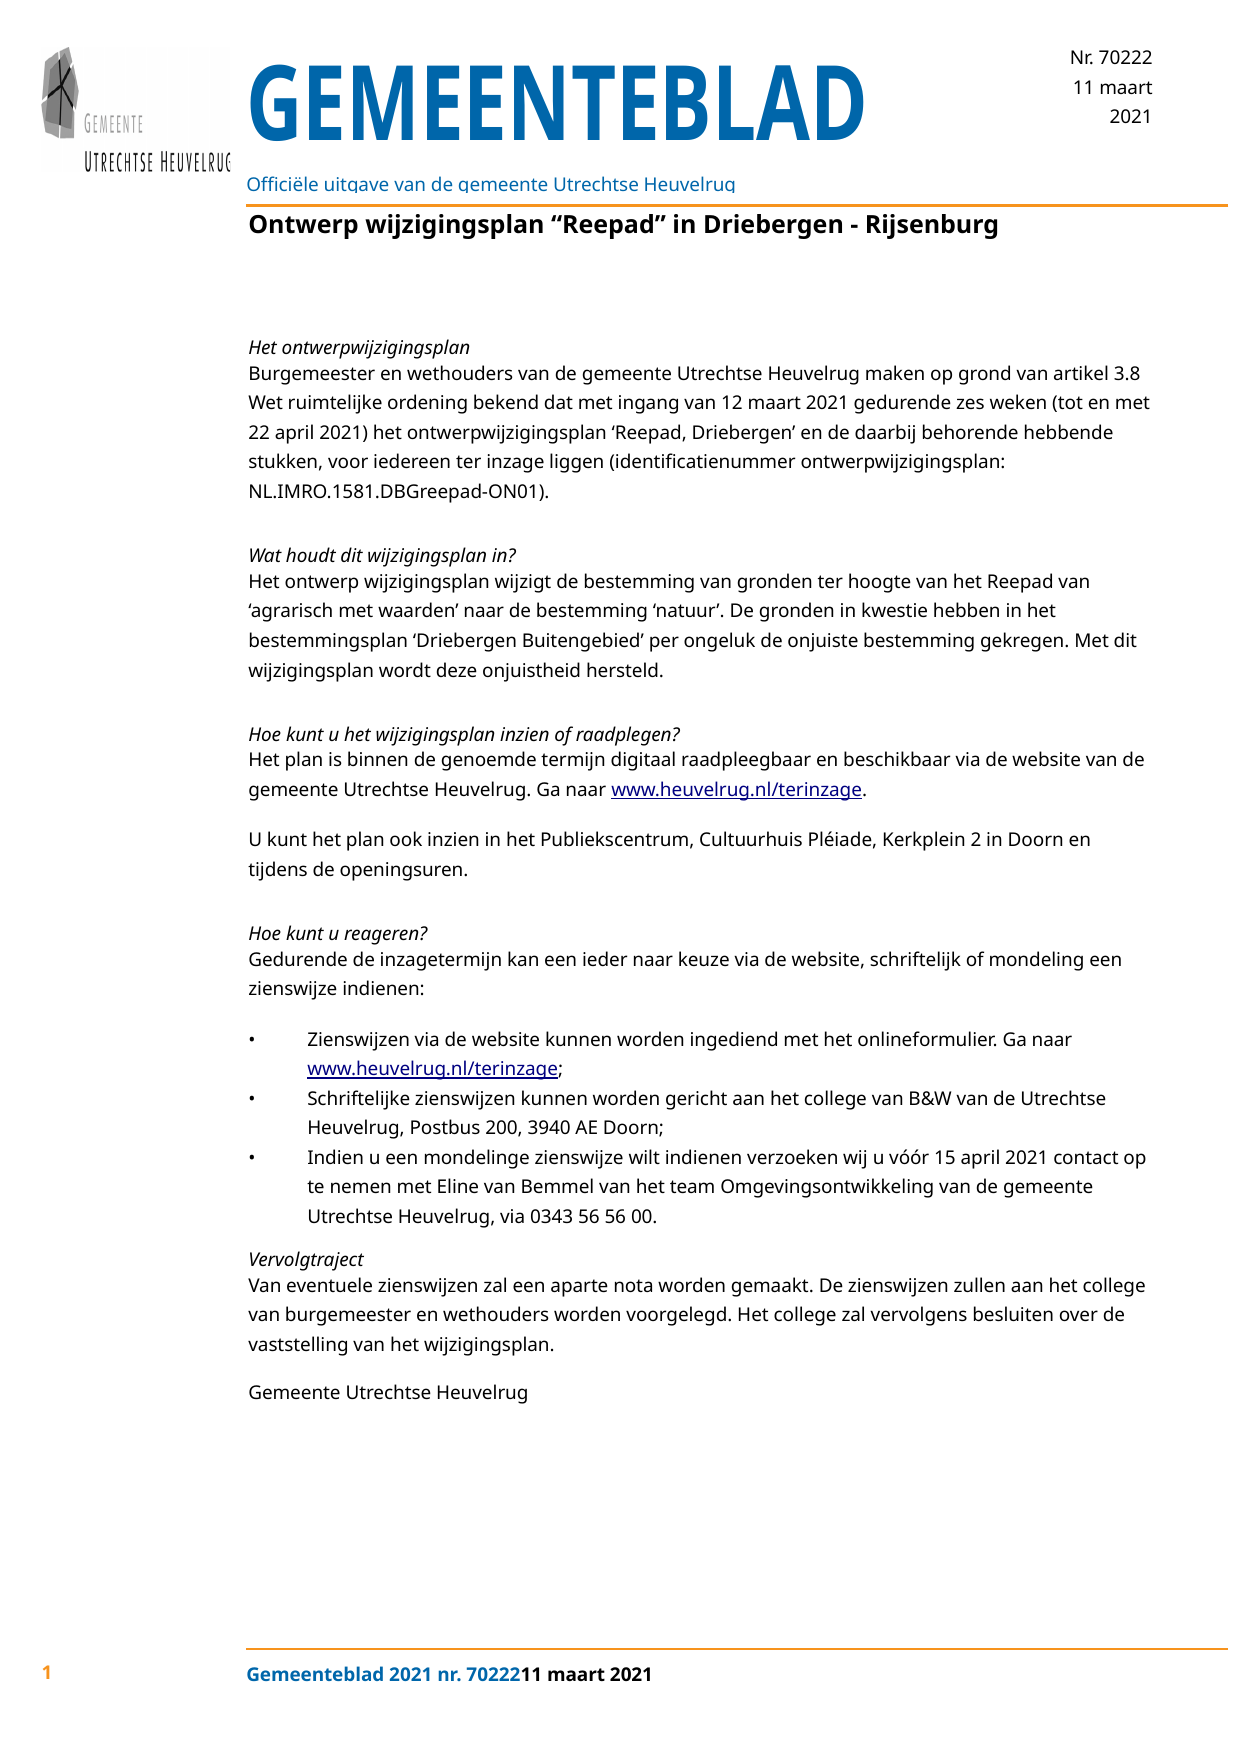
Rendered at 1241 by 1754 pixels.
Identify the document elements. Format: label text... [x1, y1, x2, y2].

text Vervolgtraject [248, 1246, 1152, 1272]
list Indien u een mondelinge zienswijze wilt indienen verzoeken wij u vóór 15 april 2021 contact op te nemen met Eline van Bemmel van het team Omgevingsontwikkeling van de gemeente Utrechtse Heuvelrug, via 0343 56 56 00. [248, 1144, 1152, 1229]
text Hoe kunt u reageren? [248, 920, 1152, 946]
text Ontwerp wijzigingsplan “Reepad” in Driebergen - Rijsenburg [248, 207, 1152, 241]
text Het ontwerp wijzigingsplan wijzigt de bestemming van gronden ter hoogte van het Reepad van ‘agrarisch met waarden’ naar de bestemming ‘natuur’. De gronden in kwestie hebben in het bestemmingsplan ‘Driebergen Buitengebied’ per ongeluk de onjuiste bestemming gekregen. Met dit wijzigingsplan wordt deze onjuistheid hersteld. [248, 568, 1152, 682]
picture [41, 47, 231, 172]
text Het plan is binnen de genoemde termijn digitaal raadpleegbaar en beschikbaar via de website van de gemeente Utrechtse Heuvelrug. Ga naar www.heuvelrug.nl/terinzage. [248, 746, 1152, 802]
text Gemeente Utrechtse Heuvelrug [248, 1379, 1152, 1405]
text Gedurende de inzagetermijn kan een ieder naar keuze via de website, schriftelijk of mondeling een zienswijze indienen: [248, 946, 1152, 1001]
list Schriftelijke zienswijzen kunnen worden gericht aan het college van B&W van de Utrechtse Heuvelrug, Postbus 200, 3940 AE Doorn; [248, 1085, 1152, 1140]
text Hoe kunt u het wijzigingsplan inzien of raadplegen? [248, 721, 1152, 746]
text Wat houdt dit wijzigingsplan in? [248, 542, 1152, 568]
text Van eventuele zienswijzen zal een aparte nota worden gemaakt. De zienswijzen zullen aan het college van burgemeester en wethouders worden voorgelegd. Het college zal vervolgens besluiten over de vaststelling van het wijzigingsplan. [248, 1272, 1152, 1357]
text U kunt het plan ook inzien in het Publiekscentrum, Cultuurhuis Pléiade, Kerkplein 2 in Doorn en tijdens de openingsuren. [248, 826, 1152, 882]
text Het ontwerpwijzigingsplan [248, 334, 1152, 360]
list Zienswijzen via de website kunnen worden ingediend met het onlineformulier. Ga naar www.heuvelrug.nl/terinzage; [248, 1026, 1152, 1081]
text Burgemeester en wethouders van de gemeente Utrechtse Heuvelrug maken op grond van artikel 3.8 Wet ruimtelijke ordening bekend dat met ingang van 12 maart 2021 gedurende zes weken (tot en met 22 april 2021) het ontwerpwijzigingsplan ‘Reepad, Driebergen’ en de daarbij behorende hebbende stukken, voor iedereen ter inzage liggen (identificatienummer ontwerpwijzigingsplan: NL.IMRO.1581.DBGreepad-ON01). [248, 360, 1152, 504]
